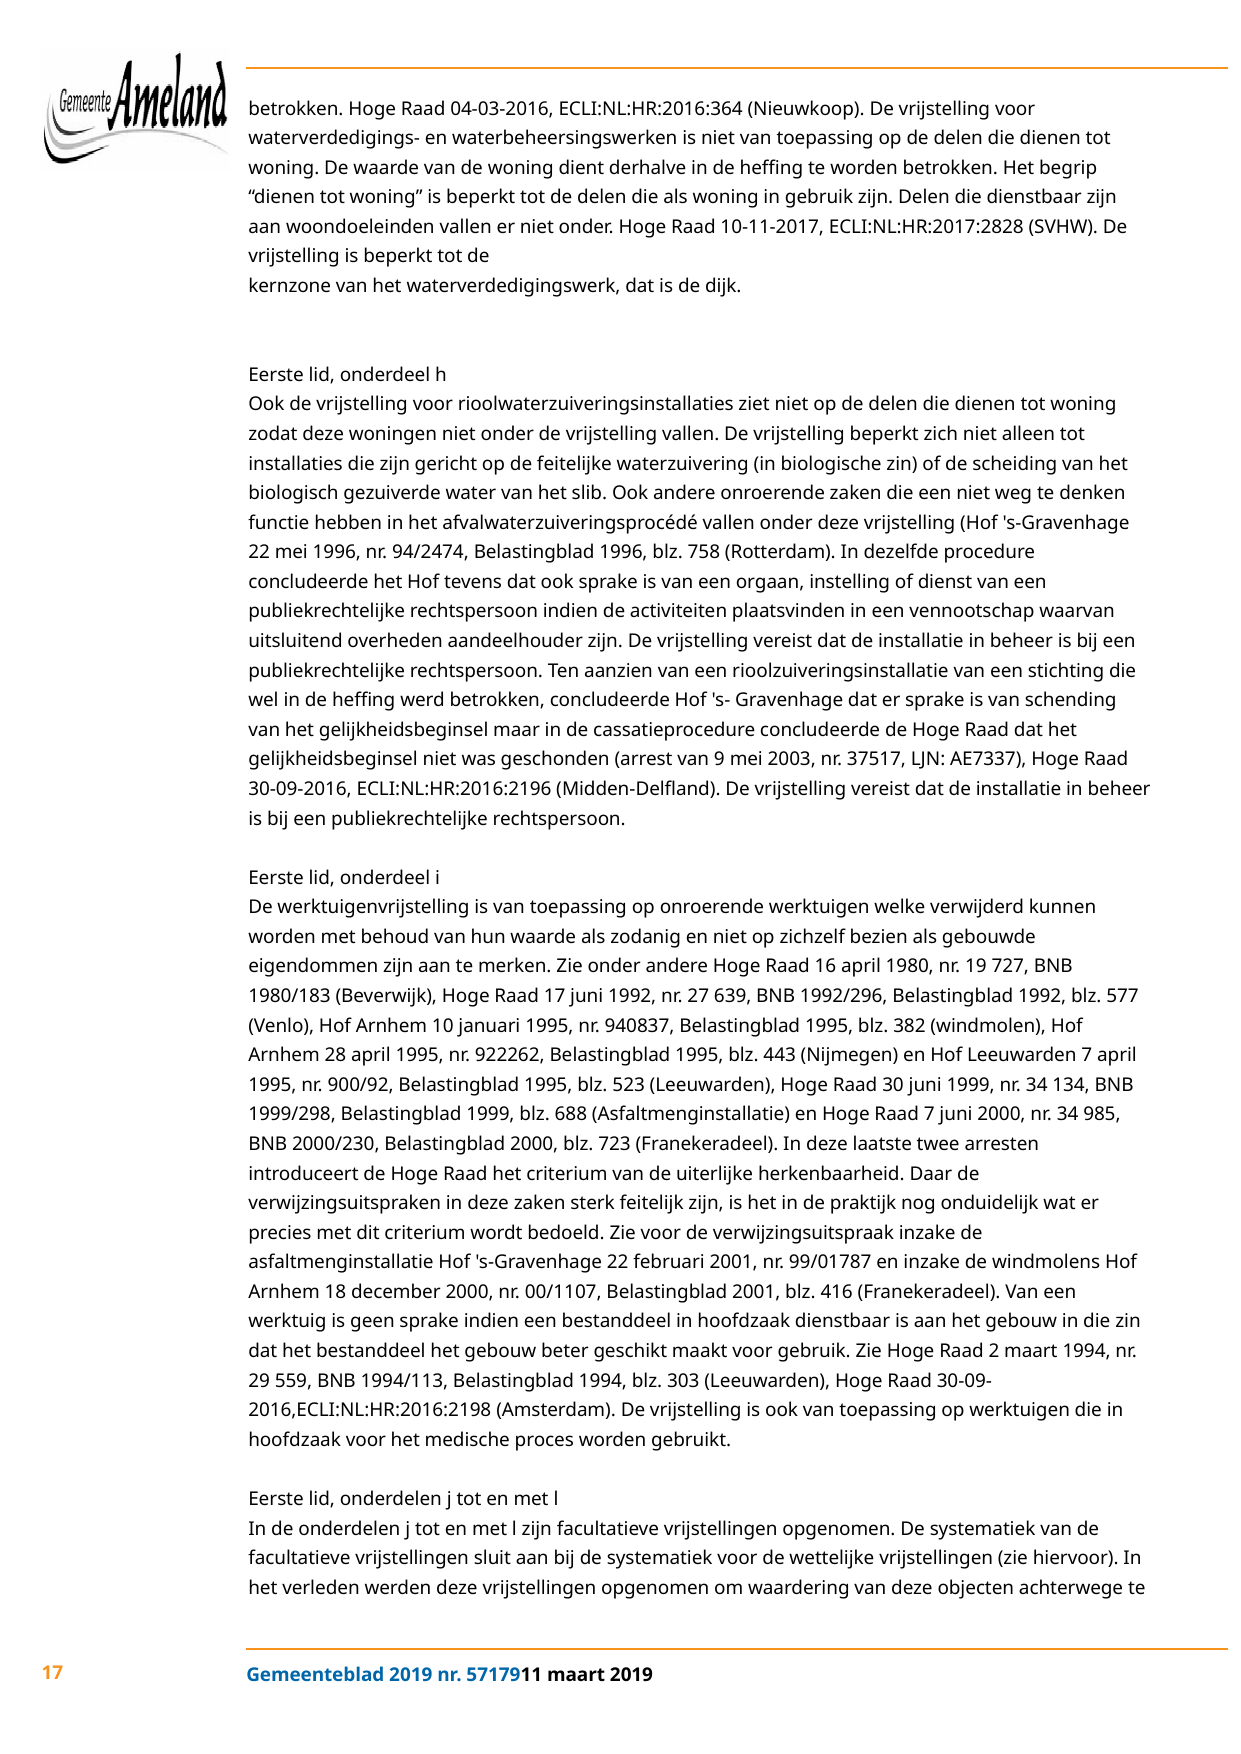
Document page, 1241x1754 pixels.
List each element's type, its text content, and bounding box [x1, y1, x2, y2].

text Ook de vrijstelling voor rioolwaterzuiveringsinstallaties ziet niet op de delen die dienen tot woning zodat deze woningen niet onder de vrijstelling vallen. De vrijstelling beperkt zich niet alleen tot installaties die zijn gericht op de feitelijke waterzuivering (in biologische zin) of de scheiding van het biologisch gezuiverde water van het slib. Ook andere onroerende zaken die een niet weg te denken functie hebben in het afvalwaterzuiveringsprocédé vallen onder deze vrijstelling (Hof 's-Gravenhage 22 mei 1996, nr. 94/2474, Belastingblad 1996, blz. 758 (Rotterdam). In dezelfde procedure concludeerde het Hof tevens dat ook sprake is van een orgaan, instelling of dienst van een publiekrechtelijke rechtspersoon indien de activiteiten plaatsvinden in een vennootschap waarvan uitsluitend overheden aandeelhouder zijn. De vrijstelling vereist dat de installatie in beheer is bij een publiekrechtelijke rechtspersoon. Ten aanzien van een rioolzuiveringsinstallatie van een stichting die wel in de heffing werd betrokken, concludeerde Hof 's- Gravenhage dat er sprake is van schending van het gelijkheidsbeginsel maar in de cassatieprocedure concludeerde de Hoge Raad dat het gelijkheidsbeginsel niet was geschonden (arrest van 9 mei 2003, nr. 37517, LJN: AE7337), Hoge Raad 30-09-2016, ECLI:NL:HR:2016:2196 (Midden-Delfland). De vrijstelling vereist dat de installatie in beheer is bij een publiekrechtelijke rechtspersoon. [248, 391, 1152, 831]
picture [41, 47, 231, 172]
text Eerste lid, onderdelen j tot en met l [248, 1485, 1152, 1511]
text De werktuigenvrijstelling is van toepassing op onroerende werktuigen welke verwijderd kunnen worden met behoud van hun waarde als zodanig en niet op zichzelf bezien als gebouwde eigendommen zijn aan te merken. Zie onder andere Hoge Raad 16 april 1980, nr. 19 727, BNB 1980/183 (Beverwijk), Hoge Raad 17 juni 1992, nr. 27 639, BNB 1992/296, Belastingblad 1992, blz. 577 (Venlo), Hof Arnhem 10 januari 1995, nr. 940837, Belastingblad 1995, blz. 382 (windmolen), Hof Arnhem 28 april 1995, nr. 922262, Belastingblad 1995, blz. 443 (Nijmegen) en Hof Leeuwarden 7 april 1995, nr. 900/92, Belastingblad 1995, blz. 523 (Leeuwarden), Hoge Raad 30 juni 1999, nr. 34 134, BNB 1999/298, Belastingblad 1999, blz. 688 (Asfaltmenginstallatie) en Hoge Raad 7 juni 2000, nr. 34 985, BNB 2000/230, Belastingblad 2000, blz. 723 (Franekeradeel). In deze laatste twee arresten introduceert de Hoge Raad het criterium van de uiterlijke herkenbaarheid. Daar de verwijzingsuitspraken in deze zaken sterk feitelijk zijn, is het in de praktijk nog onduidelijk wat er precies met dit criterium wordt bedoeld. Zie voor de verwijzingsuitspraak inzake de asfaltmenginstallatie Hof 's-Gravenhage 22 februari 2001, nr. 99/01787 en inzake de windmolens Hof Arnhem 18 december 2000, nr. 00/1107, Belastingblad 2001, blz. 416 (Franekeradeel). Van een werktuig is geen sprake indien een bestanddeel in hoofdzaak dienstbaar is aan het gebouw in die zin dat het bestanddeel het gebouw beter geschikt maakt voor gebruik. Zie Hoge Raad 2 maart 1994, nr. 29 559, BNB 1994/113, Belastingblad 1994, blz. 303 (Leeuwarden), Hoge Raad 30-09-2016,ECLI:NL:HR:2016:2198 (Amsterdam). De vrijstelling is ook van toepassing op werktuigen die in hoofdzaak voor het medische proces worden gebruikt. [248, 893, 1152, 1452]
text kernzone van het waterverdedigingswerk, dat is de dijk. [248, 272, 1152, 298]
text Eerste lid, onderdeel h [248, 361, 1152, 387]
text Eerste lid, onderdeel i [248, 864, 1152, 890]
text betrokken. Hoge Raad 04-03-2016, ECLI:NL:HR:2016:364 (Nieuwkoop). De vrijstelling voor waterverdedigings- en waterbeheersingswerken is niet van toepassing op de delen die dienen tot woning. De waarde van de woning dient derhalve in de heffing te worden betrokken. Het begrip “dienen tot woning” is beperkt tot de delen die als woning in gebruik zijn. Delen die dienstbaar zijn aan woondoeleinden vallen er niet onder. Hoge Raad 10-11-2017, ECLI:NL:HR:2017:2828 (SVHW). De vrijstelling is beperkt tot de [248, 95, 1152, 268]
text In de onderdelen j tot en met l zijn facultatieve vrijstellingen opgenomen. De systematiek van de facultatieve vrijstellingen sluit aan bij de systematiek voor de wettelijke vrijstellingen (zie hiervoor). In het verleden werden deze vrijstellingen opgenomen om waardering van deze objecten achterwege te [248, 1515, 1152, 1600]
